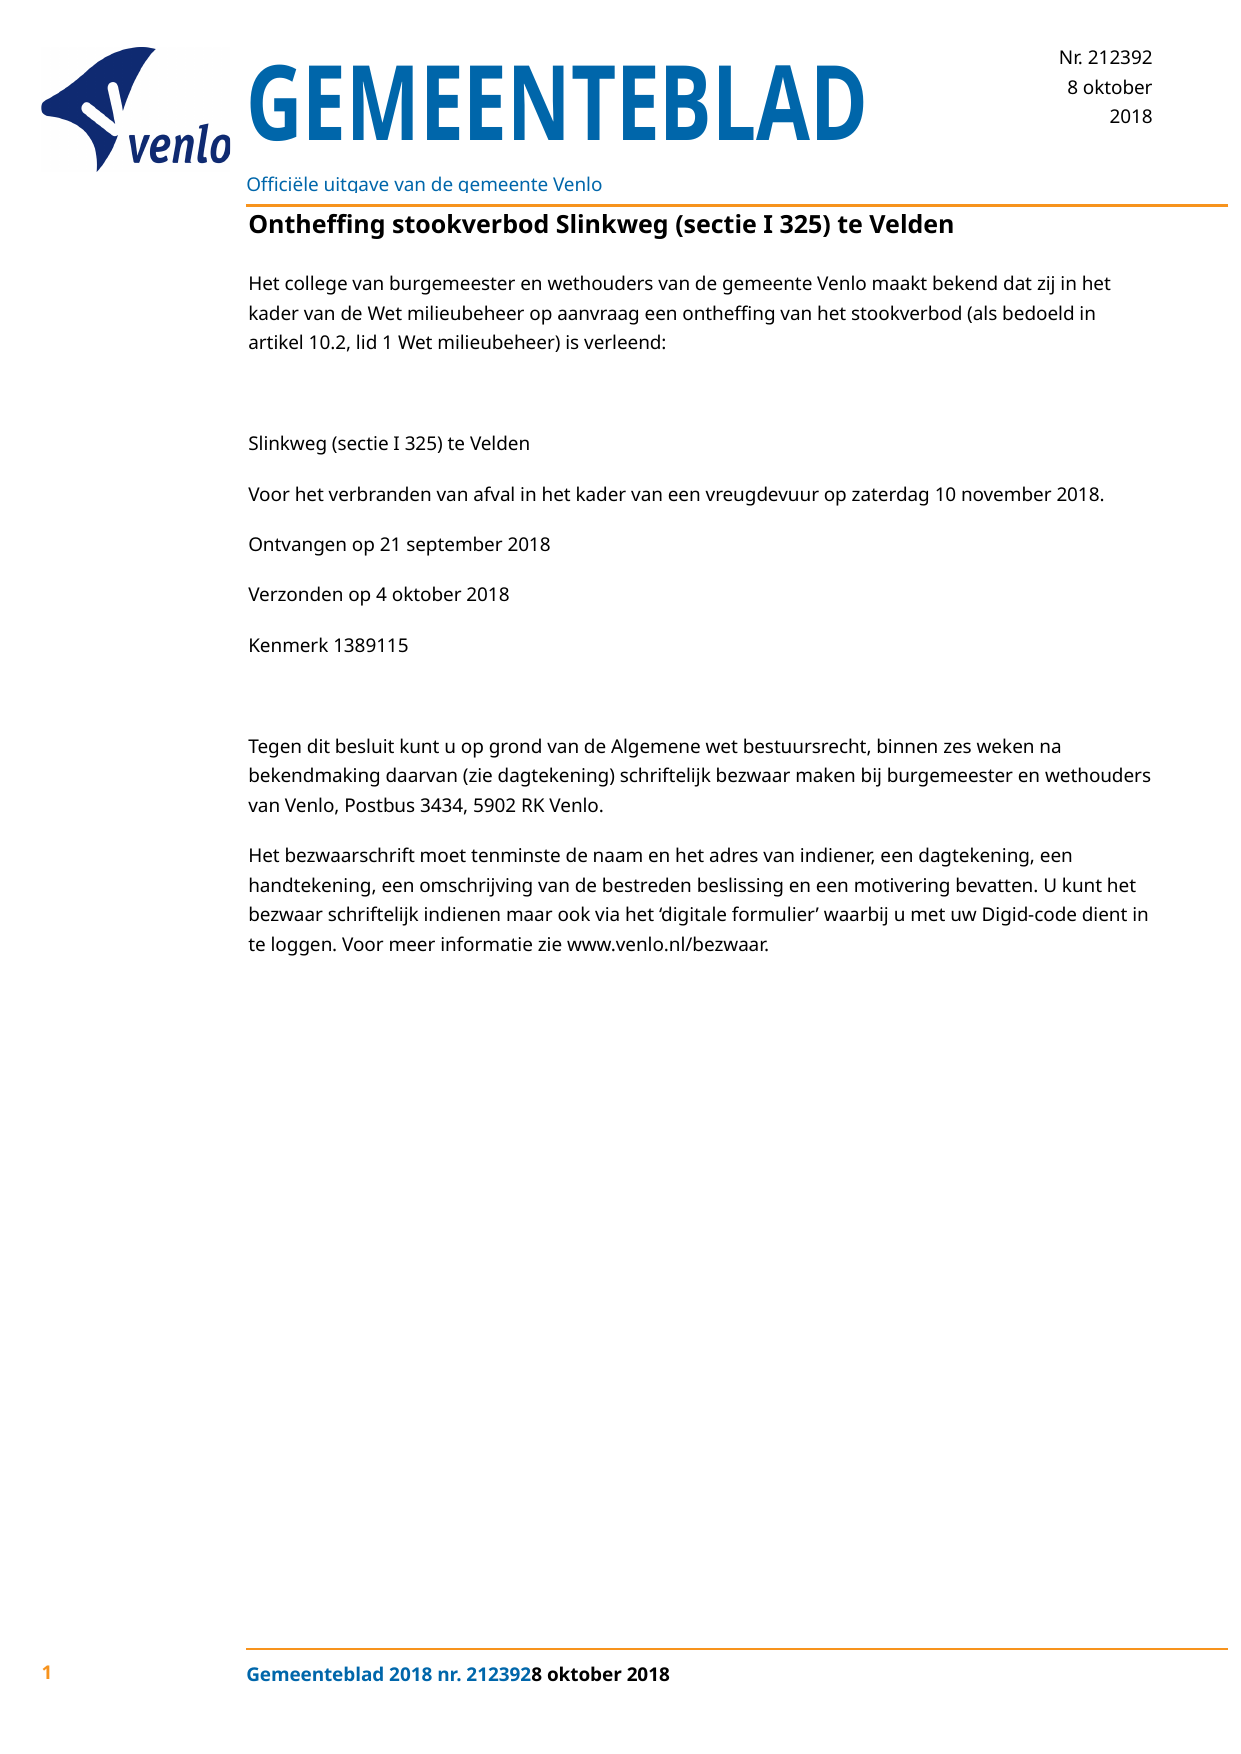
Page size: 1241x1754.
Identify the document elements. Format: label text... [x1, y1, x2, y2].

text Ontvangen op 21 september 2018 [248, 531, 1152, 557]
text Het bezwaarschrift moet tenminste de naam en het adres van indiener, een dagtekening, een handtekening, een omschrijving van de bestreden beslissing en een motivering bevatten. U kunt het bezwaar schriftelijk indienen maar ook via het ‘digitale formulier’ waarbij u met uw Digid-code dient in te loggen. Voor meer informatie zie www.venlo.nl/bezwaar. [248, 842, 1152, 957]
text Voor het verbranden van afval in het kader van een vreugdevuur op zaterdag 10 november 2018. [248, 481, 1152, 506]
picture [41, 47, 231, 172]
text Ontheffing stookverbod Slinkweg (sectie I 325) te Velden [248, 207, 1152, 241]
text Verzonden op 4 oktober 2018 [248, 582, 1152, 607]
text Tegen dit besluit kunt u op grond van de Algemene wet bestuursrecht, binnen zes weken na bekendmaking daarvan (zie dagtekening) schriftelijk bezwaar maken bij burgemeester en wethouders van Venlo, Postbus 3434, 5902 RK Venlo. [248, 733, 1152, 818]
text Het college van burgemeester en wethouders van de gemeente Venlo maakt bekend dat zij in het kader van de Wet milieubeheer op aanvraag een ontheffing van het stookverbod (als bedoeld in artikel 10.2, lid 1 Wet milieubeheer) is verleend: [248, 270, 1152, 355]
text Kenmerk 1389115 [248, 632, 1152, 658]
text Slinkweg (sectie I 325) te Velden [248, 430, 1152, 456]
